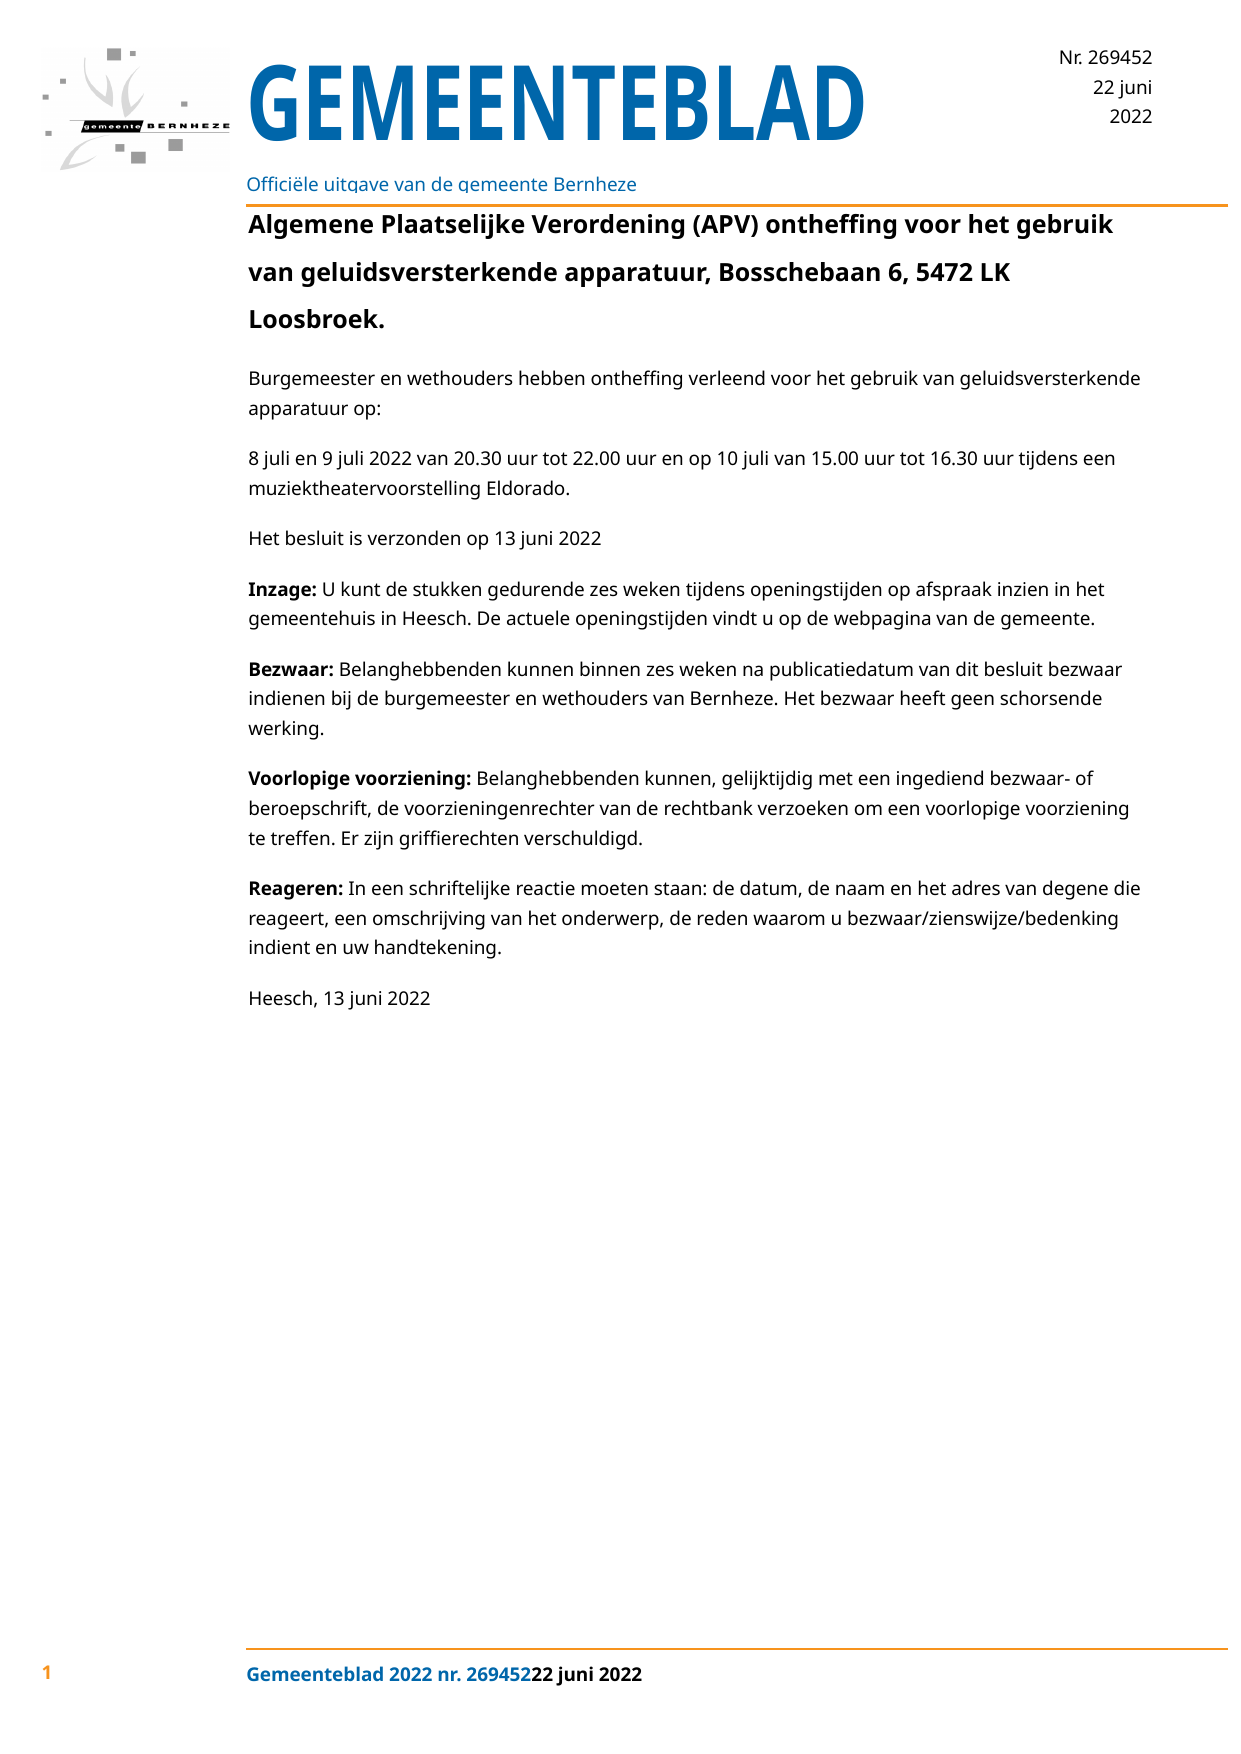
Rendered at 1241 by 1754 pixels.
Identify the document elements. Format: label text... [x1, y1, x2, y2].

text Inzage: U kunt de stukken gedurende zes weken tijdens openingstijden op afspraak inzien in het gemeentehuis in Heesch. De actuele openingstijden vindt u op de webpagina van de gemeente. [248, 576, 1152, 631]
text Burgemeester en wethouders hebben ontheffing verleend voor het gebruik van geluidsversterkende apparatuur op: [248, 366, 1152, 421]
text Het besluit is verzonden op 13 juni 2022 [248, 526, 1152, 551]
picture [41, 47, 231, 172]
text Bezwaar: Belanghebbenden kunnen binnen zes weken na publicatiedatum van dit besluit bezwaar indienen bij de burgemeester en wethouders van Bernheze. Het bezwaar heeft geen schorsende werking. [248, 656, 1152, 741]
text Reageren: In een schriftelijke reactie moeten staan: de datum, de naam en het adres van degene die reageert, een omschrijving van het onderwerp, de reden waarom u bezwaar/zienswijze/bedenking indient en uw handtekening. [248, 875, 1152, 960]
text 8 juli en 9 juli 2022 van 20.30 uur tot 22.00 uur en op 10 juli van 15.00 uur tot 16.30 uur tijdens een muziektheatervoorstelling Eldorado. [248, 446, 1152, 501]
text Algemene Plaatselijke Verordening (APV) ontheffing voor het gebruik van geluidsversterkende apparatuur, Bosschebaan 6, 5472 LK Loosbroek. [248, 207, 1152, 336]
text Voorlopige voorziening: Belanghebbenden kunnen, gelijktijdig met een ingediend bezwaar- of beroepschrift, de voorzieningenrechter van de rechtbank verzoeken om een voorlopige voorziening te treffen. Er zijn griffierechten verschuldigd. [248, 766, 1152, 850]
text Heesch, 13 juni 2022 [248, 985, 1152, 1010]
